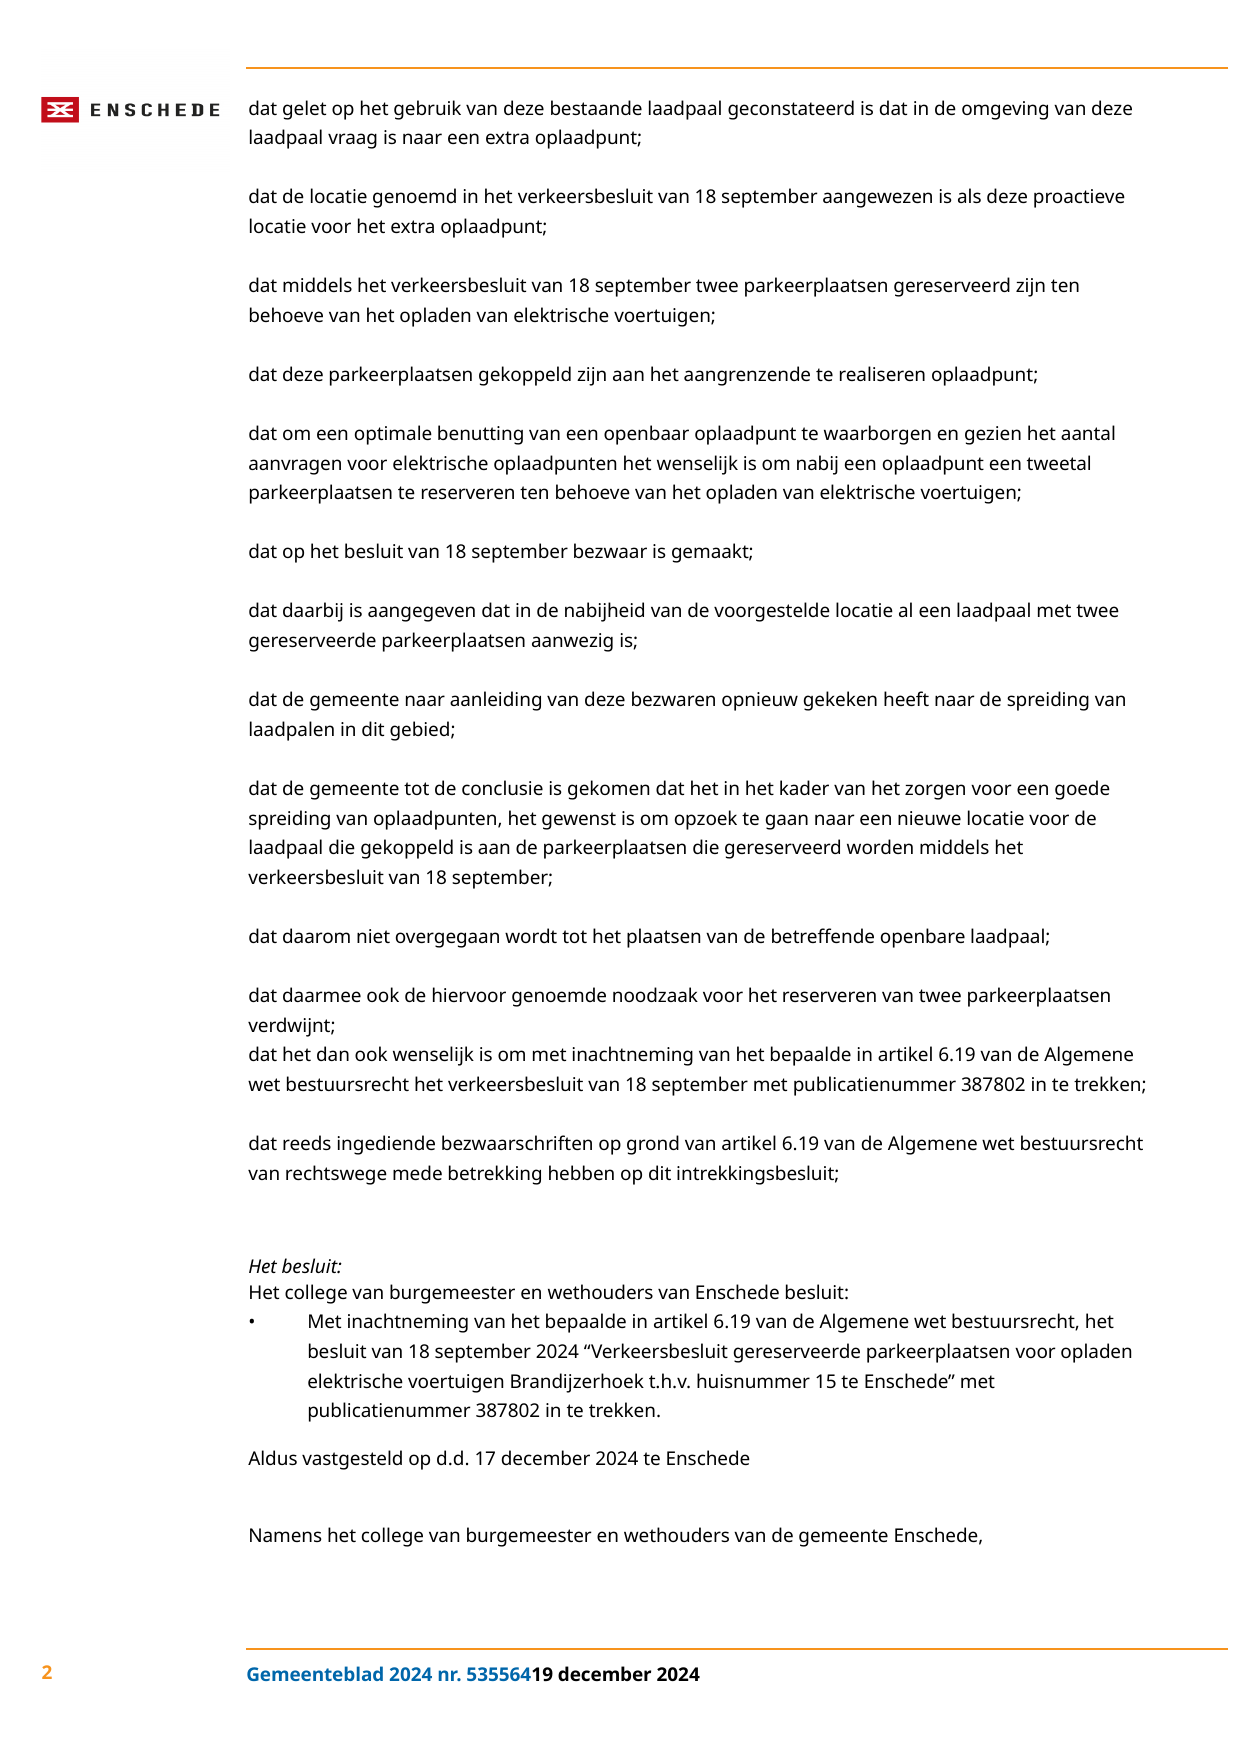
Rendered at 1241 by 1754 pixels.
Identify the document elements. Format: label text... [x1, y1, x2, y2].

text dat de locatie genoemd in het verkeersbesluit van 18 september aangewezen is als deze proactieve locatie voor het extra oplaadpunt; [248, 183, 1152, 239]
text dat daarbij is aangegeven dat in de nabijheid van de voorgestelde locatie al een laadpaal met twee gereserveerde parkeerplaatsen aanwezig is; [248, 598, 1152, 653]
text Aldus vastgesteld op d.d. 17 december 2024 te Enschede [248, 1445, 1152, 1471]
text dat om een optimale benutting van een openbaar oplaadpunt te waarborgen en gezien het aantal aanvragen voor elektrische oplaadpunten het wenselijk is om nabij een oplaadpunt een tweetal parkeerplaatsen te reserveren ten behoeve van het opladen van elektrische voertuigen; [248, 420, 1152, 505]
text dat middels het verkeersbesluit van 18 september twee parkeerplaatsen gereserveerd zijn ten behoeve van het opladen van elektrische voertuigen; [248, 272, 1152, 328]
text dat het dan ook wenselijk is om met inachtneming van het bepaalde in artikel 6.19 van de Algemene wet bestuursrecht het verkeersbesluit van 18 september met publicatienummer 387802 in te trekken; [248, 1041, 1152, 1097]
text dat deze parkeerplaatsen gekoppeld zijn aan het aangrenzende te realiseren oplaadpunt; [248, 361, 1152, 387]
text Namens het college van burgemeester en wethouders van de gemeente Enschede, [248, 1522, 1152, 1548]
text dat de gemeente naar aanleiding van deze bezwaren opnieuw gekeken heeft naar de spreiding van laadpalen in dit gebied; [248, 686, 1152, 742]
text dat op het besluit van 18 september bezwaar is gemaakt; [248, 538, 1152, 564]
text dat de gemeente tot de conclusie is gekomen dat het in het kader van het zorgen voor een goede spreiding van oplaadpunten, het gewenst is om opzoek te gaan naar een nieuwe locatie voor de laadpaal die gekoppeld is aan de parkeerplaatsen die gereserveerd worden middels het verkeersbesluit van 18 september; [248, 775, 1152, 890]
text dat reeds ingediende bezwaarschriften op grond van artikel 6.19 van de Algemene wet bestuursrecht van rechtswege mede betrekking hebben op dit intrekkingsbesluit; [248, 1130, 1152, 1186]
text Het college van burgemeester en wethouders van Enschede besluit: [248, 1279, 1152, 1305]
text dat daarom niet overgegaan wordt tot het plaatsen van de betreffende openbare laadpaal; [248, 923, 1152, 949]
list Met inachtneming van het bepaalde in artikel 6.19 van de Algemene wet bestuursrecht, het besluit van 18 september 2024 “Verkeersbesluit gereserveerde parkeerplaatsen voor opladen elektrische voertuigen Brandijzerhoek t.h.v. huisnummer 15 te Enschede” met publicatienummer 387802 in te trekken. [248, 1309, 1152, 1423]
text dat gelet op het gebruik van deze bestaande laadpaal geconstateerd is dat in de omgeving van deze laadpaal vraag is naar een extra oplaadpunt; [248, 95, 1152, 150]
text dat daarmee ook de hiervoor genoemde noodzaak voor het reserveren van twee parkeerplaatsen verdwijnt; [248, 982, 1152, 1038]
text Het besluit: [248, 1253, 1152, 1279]
picture [41, 47, 231, 172]
